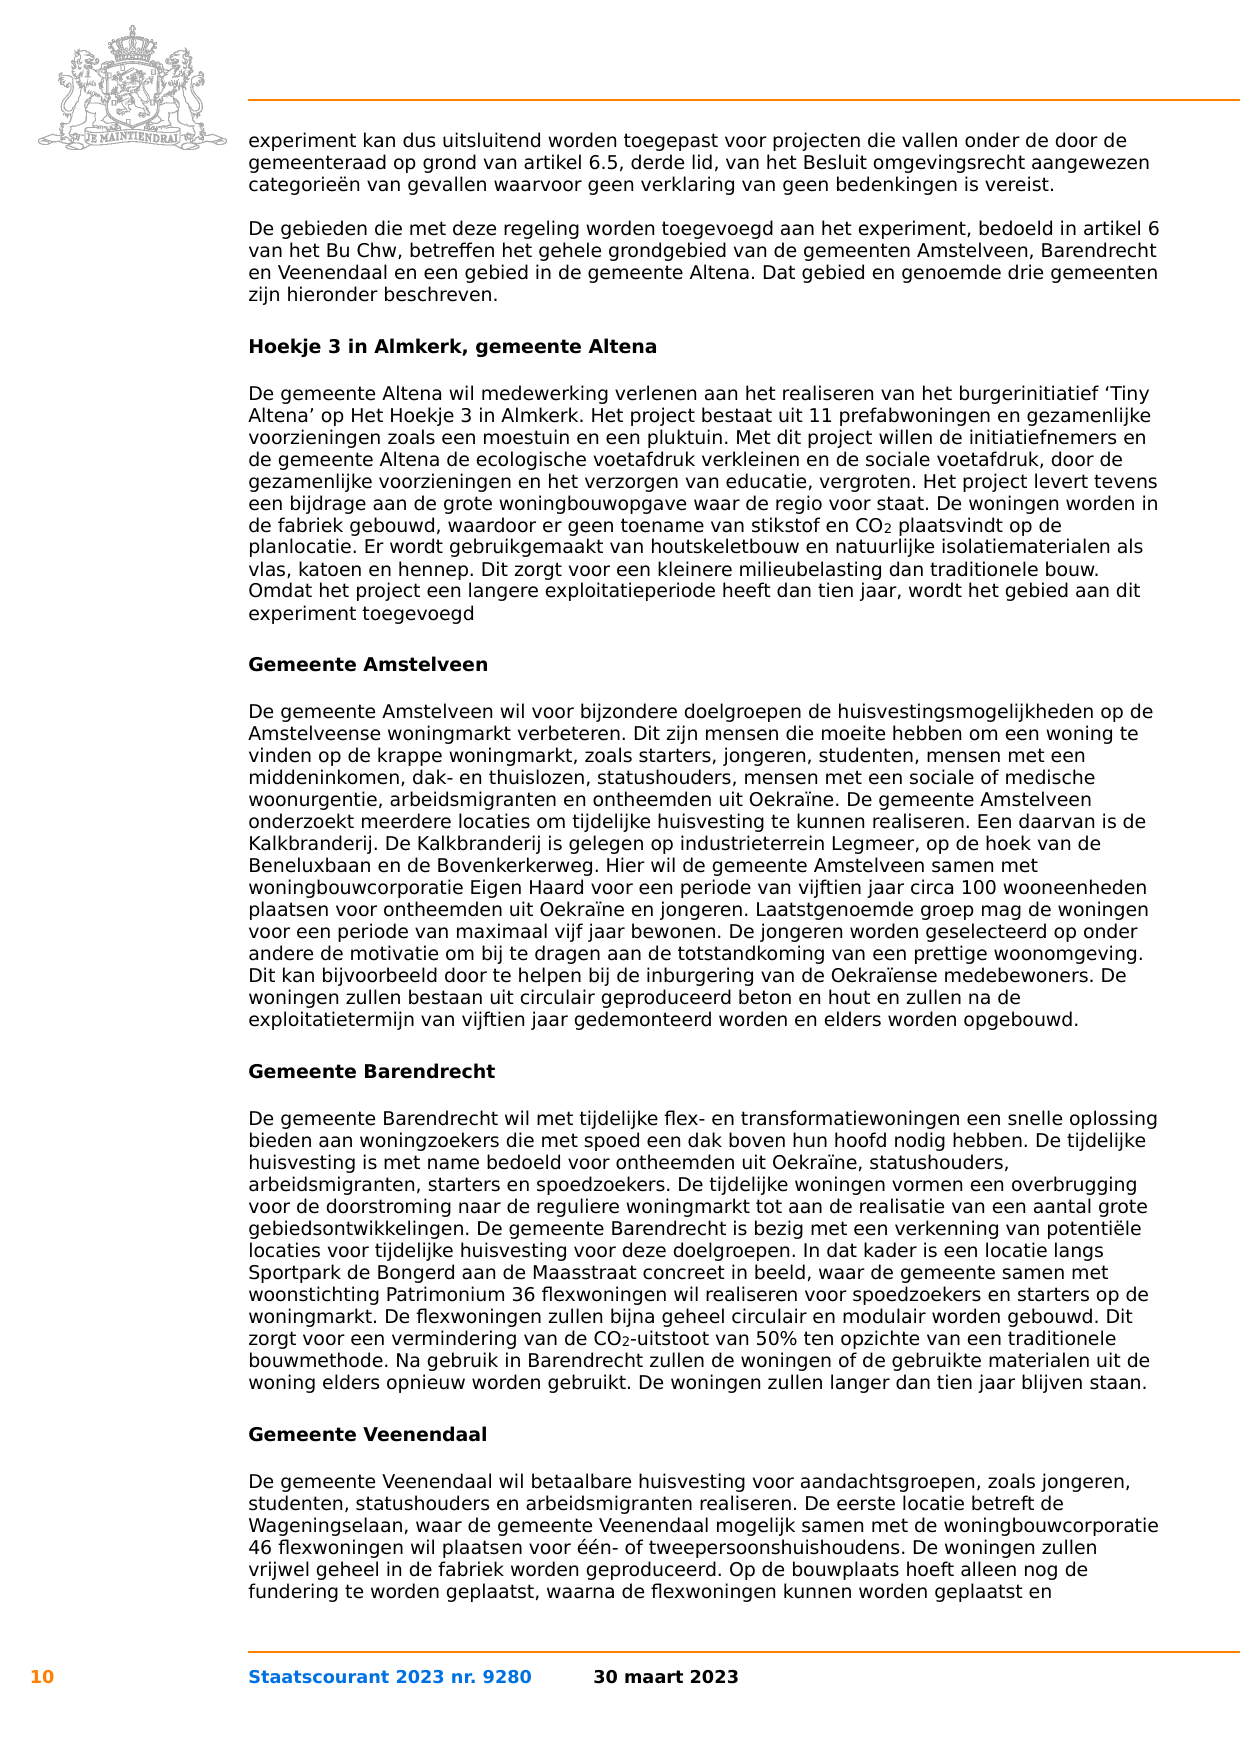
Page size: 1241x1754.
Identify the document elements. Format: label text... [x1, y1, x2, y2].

text De gemeente Barendrecht wil met tijdelijke flex- en transformatiewoningen een snelle oplossing bieden aan woningzoekers die met spoed een dak boven hun hoofd nodig hebben. De tijdelijke huisvesting is met name bedoeld voor ontheemden uit Oekraïne, statushouders, arbeidsmigranten, starters en spoedzoekers. De tijdelijke woningen vormen een overbrugging voor de doorstroming naar de reguliere woningmarkt tot aan de realisatie van een aantal grote gebiedsontwikkelingen. De gemeente Barendrecht is bezig met een verkenning van potentiële locaties voor tijdelijke huisvesting voor deze doelgroepen. In dat kader is een locatie langs Sportpark de Bongerd aan de Maasstraat concreet in beeld, waar de gemeente samen met woonstichting Patrimonium 36 flexwoningen wil realiseren voor spoedzoekers en starters op de woningmarkt. De flexwoningen zullen bijna geheel circulair en modulair worden gebouwd. Dit zorgt voor een vermindering van de CO2-uitstoot van 50% ten opzichte van een traditionele bouwmethode. Na gebruik in Barendrecht zullen de woningen of de gebruikte materialen uit de woning elders opnieuw worden gebruikt. De woningen zullen langer dan tien jaar blijven staan. [248, 1108, 1163, 1394]
picture [38, 25, 227, 150]
text De gemeente Altena wil medewerking verlenen aan het realiseren van het burgerinitiatief ‘Tiny Altena’ op Het Hoekje 3 in Almkerk. Het project bestaat uit 11 prefabwoningen en gezamenlijke voorzieningen zoals een moestuin en een pluktuin. Met dit project willen de initiatiefnemers en de gemeente Altena de ecologische voetafdruk verkleinen en de sociale voetafdruk, door de gezamenlijke voorzieningen en het verzorgen van educatie, vergroten. Het project levert tevens een bijdrage aan de grote woningbouwopgave waar de regio voor staat. De woningen worden in de fabriek gebouwd, waardoor er geen toename van stikstof en CO2 plaatsvindt op de planlocatie. Er wordt gebruikgemaakt van houtskeletbouw en natuurlijke isolatiematerialen als vlas, katoen en hennep. Dit zorgt voor een kleinere milieubelasting dan traditionele bouw. Omdat het project een langere exploitatieperiode heeft dan tien jaar, wordt het gebied aan dit experiment toegevoegd [248, 383, 1163, 624]
subtitle Gemeente Barendrecht [248, 1061, 1163, 1083]
text De gebieden die met deze regeling worden toegevoegd aan het experiment, bedoeld in artikel 6 van het Bu Chw, betreffen het gehele grondgebied van de gemeenten Amstelveen, Barendrecht en Veenendaal en een gebied in de gemeente Altena. Dat gebied en genoemde drie gemeenten zijn hieronder beschreven. [248, 218, 1163, 306]
subtitle Gemeente Amstelveen [248, 654, 1163, 676]
subtitle Gemeente Veenendaal [248, 1424, 1163, 1446]
text De gemeente Amstelveen wil voor bijzondere doelgroepen de huisvestingsmogelijkheden op de Amstelveense woningmarkt verbeteren. Dit zijn mensen die moeite hebben om een woning te vinden op de krappe woningmarkt, zoals starters, jongeren, studenten, mensen met een middeninkomen, dak- en thuislozen, statushouders, mensen met een sociale of medische woonurgentie, arbeidsmigranten en ontheemden uit Oekraïne. De gemeente Amstelveen onderzoekt meerdere locaties om tijdelijke huisvesting te kunnen realiseren. Een daarvan is de Kalkbranderij. De Kalkbranderij is gelegen op industrieterrein Legmeer, op de hoek van de Beneluxbaan en de Bovenkerkerweg. Hier wil de gemeente Amstelveen samen met woningbouwcorporatie Eigen Haard voor een periode van vijftien jaar circa 100 wooneenheden plaatsen voor ontheemden uit Oekraïne en jongeren. Laatstgenoemde groep mag de woningen voor een periode van maximaal vijf jaar bewonen. De jongeren worden geselecteerd op onder andere de motivatie om bij te dragen aan de totstandkoming van een prettige woonomgeving. Dit kan bijvoorbeeld door te helpen bij de inburgering van de Oekraïense medebewoners. De woningen zullen bestaan uit circulair geproduceerd beton en hout en zullen na de exploitatietermijn van vijftien jaar gedemonteerd worden en elders worden opgebouwd. [248, 701, 1163, 1031]
subtitle Hoekje 3 in Almkerk, gemeente Altena [248, 336, 1163, 358]
text De gemeente Veenendaal wil betaalbare huisvesting voor aandachtsgroepen, zoals jongeren, studenten, statushouders en arbeidsmigranten realiseren. De eerste locatie betreft de Wageningselaan, waar de gemeente Veenendaal mogelijk samen met de woningbouwcorporatie 46 flexwoningen wil plaatsen voor één- of tweepersoonshuishoudens. De woningen zullen vrijwel geheel in de fabriek worden geproduceerd. Op de bouwplaats hoeft alleen nog de fundering te worden geplaatst, waarna de flexwoningen kunnen worden geplaatst en [248, 1471, 1163, 1603]
text experiment kan dus uitsluitend worden toegepast voor projecten die vallen onder de door de gemeenteraad op grond van artikel 6.5, derde lid, van het Besluit omgevingsrecht aangewezen categorieën van gevallen waarvoor geen verklaring van geen bedenkingen is vereist. [248, 130, 1163, 196]
